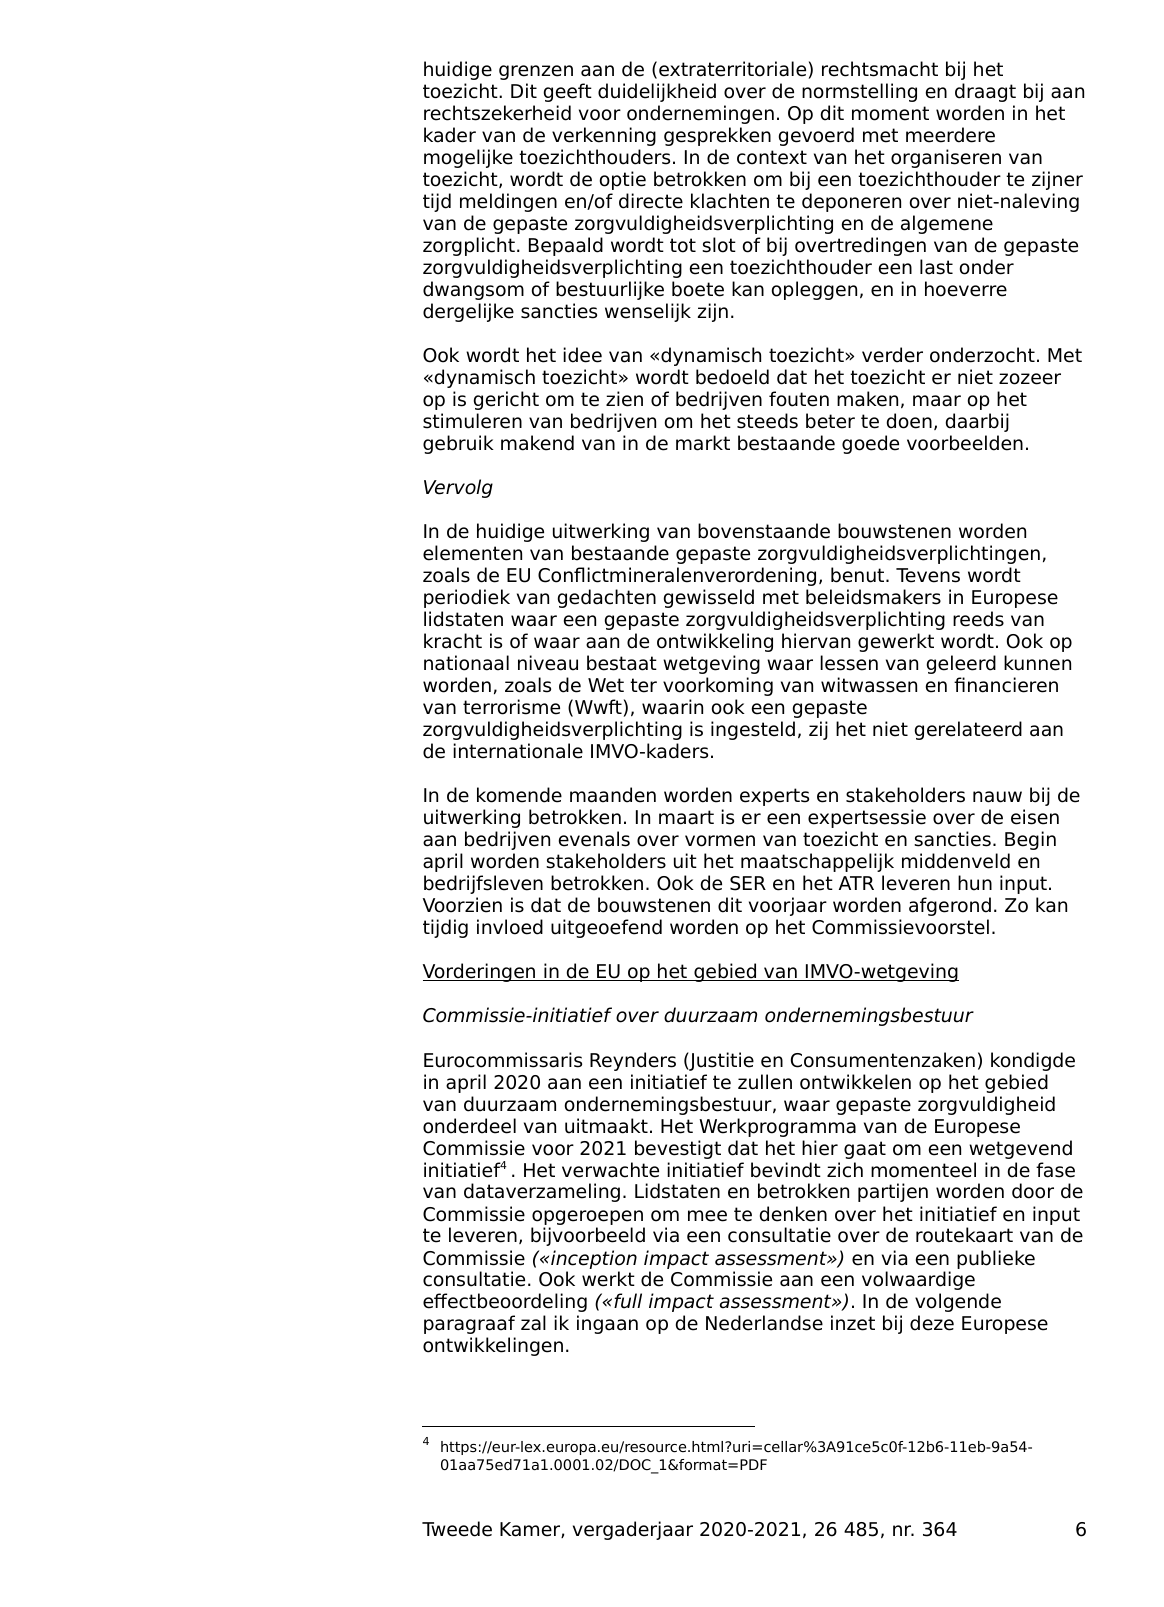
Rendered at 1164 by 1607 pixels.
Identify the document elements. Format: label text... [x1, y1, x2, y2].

text In de komende maanden worden experts en stakeholders nauw bij de uitwerking betrokken. In maart is er een expertsessie over de eisen aan bedrijven evenals over vormen van toezicht en sancties. Begin april worden stakeholders uit het maatschappelijk middenveld en bedrijfsleven betrokken. Ook de SER en het ATR leveren hun input. Voorzien is dat de bouwstenen dit voorjaar worden afgerond. Zo kan tijdig invloed uitgeoefend worden op het Commissievoorstel. [422, 785, 1087, 939]
text huidige grenzen aan de (extraterritoriale) rechtsmacht bij het toezicht. Dit geeft duidelijkheid over de normstelling en draagt bij aan rechtszekerheid voor ondernemingen. Op dit moment worden in het kader van de verkenning gesprekken gevoerd met meerdere mogelijke toezichthouders. In de context van het organiseren van toezicht, wordt de optie betrokken om bij een toezichthouder te zijner tijd meldingen en/of directe klachten te deponeren over niet-naleving van de gepaste zorgvuldigheidsverplichting en de algemene zorgplicht. Bepaald wordt tot slot of bij overtredingen van de gepaste zorgvuldigheidsverplichting een toezichthouder een last onder dwangsom of bestuurlijke boete kan opleggen, en in hoeverre dergelijke sancties wenselijk zijn. [422, 59, 1087, 323]
text Ook wordt het idee van «dynamisch toezicht» verder onderzocht. Met «dynamisch toezicht» wordt bedoeld dat het toezicht er niet zozeer op is gericht om te zien of bedrijven fouten maken, maar op het stimuleren van bedrijven om het steeds beter te doen, daarbij gebruik makend van in de markt bestaande goede voorbeelden. [422, 345, 1087, 455]
text https://eur-lex.europa.eu/resource.html?uri=cellar%3A91ce5c0f-12b6-11eb-9a54-01aa75ed71a1.0001.02/DOC_1&format=PDF [422, 1435, 1087, 1474]
subtitle Vorderingen in de EU op het gebied van IMVO-wetgeving [422, 961, 1087, 983]
subtitle Vervolg [422, 477, 1087, 499]
text Eurocommissaris Reynders (Justitie en Consumentenzaken) kondigde in april 2020 aan een initiatief te zullen ontwikkelen op het gebied van duurzaam ondernemingsbestuur, waar gepaste zorgvuldigheid onderdeel van uitmaakt. Het Werkprogramma van de Europese Commissie voor 2021 bevestigt dat het hier gaat om een wetgevend initiatief. Het verwachte initiatief bevindt zich momenteel in de fase van dataverzameling. Lidstaten en betrokken partijen worden door de Commissie opgeroepen om mee te denken over het initiatief en input te leveren, bijvoorbeeld via een consultatie over de routekaart van de Commissie («inception impact assessment») en via een publieke consultatie. Ook werkt de Commissie aan een volwaardige effectbeoordeling («full impact assessment»). In de volgende paragraaf zal ik ingaan op de Nederlandse inzet bij deze Europese ontwikkelingen. [422, 1049, 1087, 1357]
subtitle Commissie-initiatief over duurzaam ondernemingsbestuur [422, 1005, 1087, 1027]
text In de huidige uitwerking van bovenstaande bouwstenen worden elementen van bestaande gepaste zorgvuldigheidsverplichtingen, zoals de EU Conflictmineralenverordening, benut. Tevens wordt periodiek van gedachten gewisseld met beleidsmakers in Europese lidstaten waar een gepaste zorgvuldigheidsverplichting reeds van kracht is of waar aan de ontwikkeling hiervan gewerkt wordt. Ook op nationaal niveau bestaat wetgeving waar lessen van geleerd kunnen worden, zoals de Wet ter voorkoming van witwassen en financieren van terrorisme (Wwft), waarin ook een gepaste zorgvuldigheidsverplichting is ingesteld, zij het niet gerelateerd aan de internationale IMVO-kaders. [422, 521, 1087, 763]
